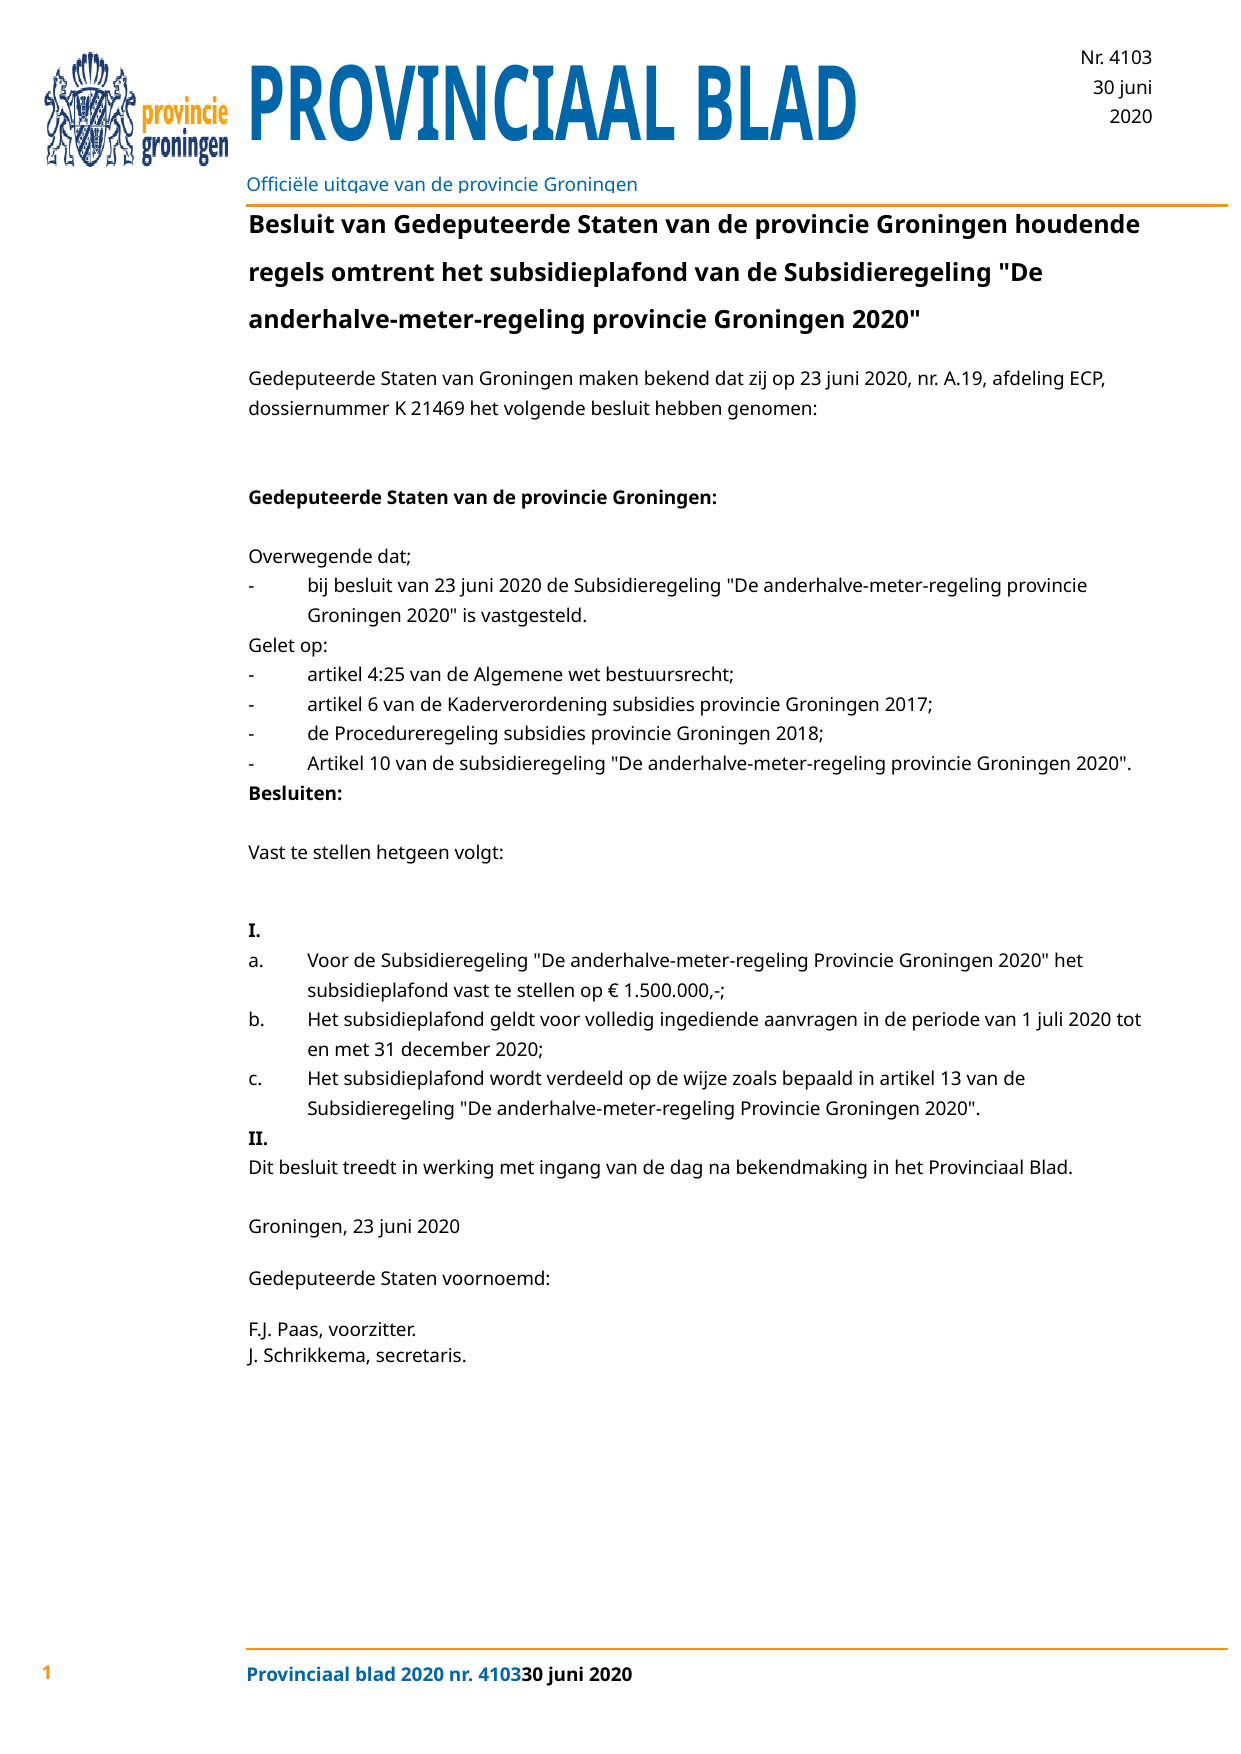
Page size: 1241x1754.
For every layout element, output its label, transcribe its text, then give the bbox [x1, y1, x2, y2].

text F.J. Paas, voorzitter. [248, 1316, 1152, 1342]
text Overwegende dat; [248, 543, 1152, 569]
text Gedeputeerde Staten van de provincie Groningen: [248, 484, 1152, 509]
list artikel 4:25 van de Algemene wet bestuursrecht; [248, 661, 1152, 687]
picture [41, 47, 231, 172]
list bij besluit van 23 juni 2020 de Subsidieregeling "De anderhalve-meter-regeling provincie Groningen 2020" is vastgesteld. [248, 573, 1152, 628]
text Groningen, 23 juni 2020 [248, 1213, 1152, 1239]
text Dit besluit treedt in werking met ingang van de dag na bekendmaking in het Provinciaal Blad. [248, 1154, 1152, 1180]
list de Procedureregeling subsidies provincie Groningen 2018; [248, 721, 1152, 746]
text J. Schrikkema, secretaris. [248, 1342, 1152, 1368]
text Vast te stellen hetgeen volgt: [248, 839, 1152, 864]
list artikel 6 van de Kaderverordening subsidies provincie Groningen 2017; [248, 691, 1152, 717]
text Besluiten: [248, 780, 1152, 805]
list Voor de Subsidieregeling "De anderhalve-meter-regeling Provincie Groningen 2020" het subsidieplafond vast te stellen op € 1.500.000,-; [248, 947, 1152, 1003]
text Besluit van Gedeputeerde Staten van de provincie Groningen houdende regels omtrent het subsidieplafond van de Subsidieregeling "De anderhalve-meter-regeling provincie Groningen 2020" [248, 207, 1152, 336]
text Gedeputeerde Staten van Groningen maken bekend dat zij op 23 juni 2020, nr. A.19, afdeling ECP, dossiernummer K 21469 het volgende besluit hebben genomen: [248, 366, 1152, 421]
text Gelet op: [248, 632, 1152, 657]
list Het subsidieplafond geldt voor volledig ingediende aanvragen in de periode van 1 juli 2020 tot en met 31 december 2020; [248, 1006, 1152, 1062]
list Artikel 10 van de subsidieregeling "De anderhalve-meter-regeling provincie Groningen 2020". [248, 750, 1152, 776]
list Het subsidieplafond wordt verdeeld op de wijze zoals bepaald in artikel 13 van de Subsidieregeling "De anderhalve-meter-regeling Provincie Groningen 2020". [248, 1066, 1152, 1121]
text Gedeputeerde Staten voornoemd: [248, 1265, 1152, 1291]
text I. [248, 918, 1152, 943]
text II. [248, 1125, 1152, 1151]
